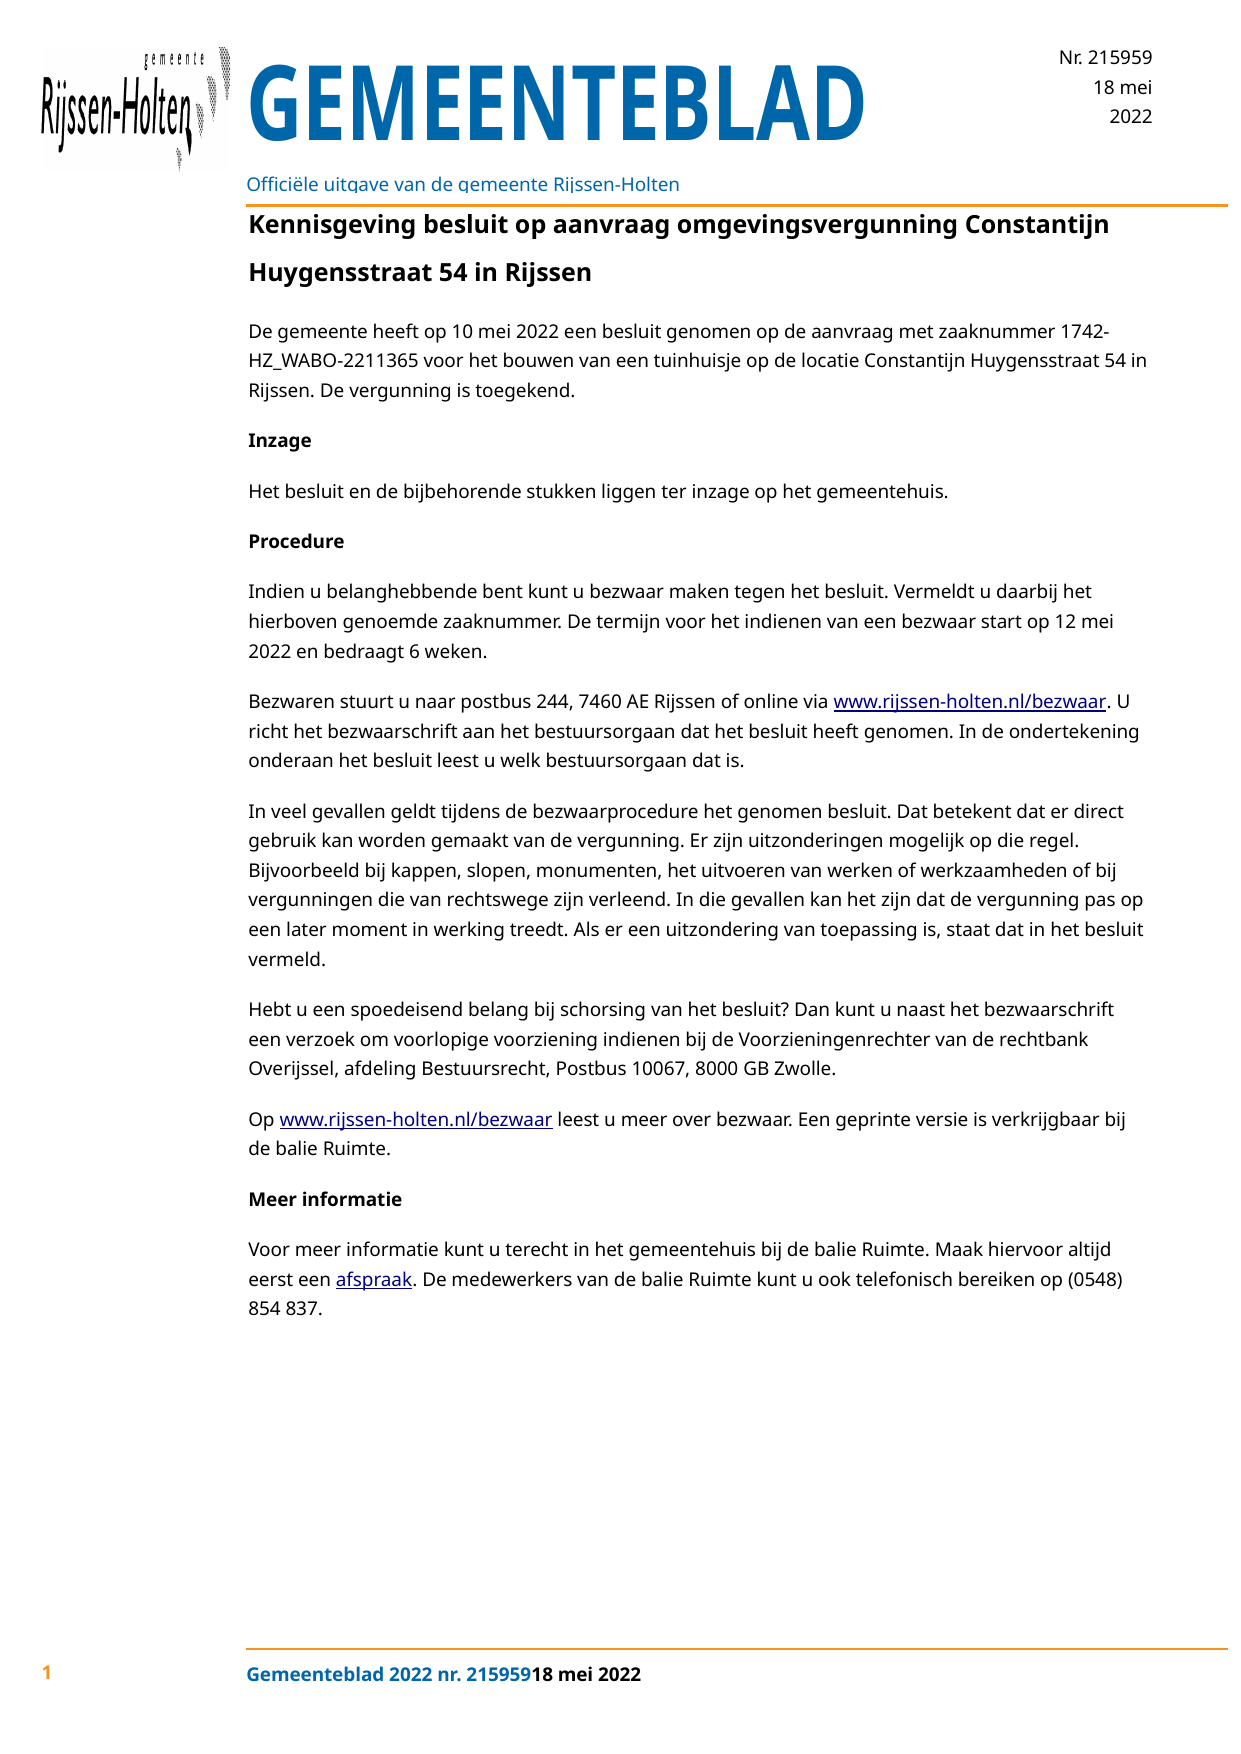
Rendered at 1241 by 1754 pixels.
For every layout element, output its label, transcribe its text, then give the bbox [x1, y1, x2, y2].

text Procedure [248, 528, 1152, 554]
text Kennisgeving besluit op aanvraag omgevingsvergunning Constantijn Huygensstraat 54 in Rijssen [248, 207, 1152, 288]
text Op www.rijssen-holten.nl/bezwaar leest u meer over bezwaar. Een geprinte versie is verkrijgbaar bij de balie Ruimte. [248, 1106, 1152, 1161]
text Hebt u een spoedeisend belang bij schorsing van het besluit? Dan kunt u naast het bezwaarschrift een verzoek om voorlopige voorziening indienen bij de Voorzieningenrechter van de rechtbank Overijssel, afdeling Bestuursrecht, Postbus 10067, 8000 GB Zwolle. [248, 996, 1152, 1081]
text Inzage [248, 427, 1152, 453]
text Het besluit en de bijbehorende stukken liggen ter inzage op het gemeentehuis. [248, 478, 1152, 504]
text In veel gevallen geldt tijdens de bezwaarprocedure het genomen besluit. Dat betekent dat er direct gebruik kan worden gemaakt van de vergunning. Er zijn uitzonderingen mogelijk op die regel. Bijvoorbeeld bij kappen, slopen, monumenten, het uitvoeren van werken of werkzaamheden of bij vergunningen die van rechtswege zijn verleend. In die gevallen kan het zijn dat de vergunning pas op een later moment in werking treedt. Als er een uitzondering van toepassing is, staat dat in het besluit vermeld. [248, 798, 1152, 972]
text Bezwaren stuurt u naar postbus 244, 7460 AE Rijssen of online via www.rijssen-holten.nl/bezwaar. U richt het bezwaarschrift aan het bestuursorgaan dat het besluit heeft genomen. In de ondertekening onderaan het besluit leest u welk bestuursorgaan dat is. [248, 688, 1152, 773]
text Meer informatie [248, 1186, 1152, 1212]
text De gemeente heeft op 10 mei 2022 een besluit genomen op de aanvraag met zaaknummer 1742-HZ_WABO-2211365 voor het bouwen van een tuinhuisje op de locatie Constantijn Huygensstraat 54 in Rijssen. De vergunning is toegekend. [248, 318, 1152, 403]
picture [41, 47, 231, 172]
text Voor meer informatie kunt u terecht in het gemeentehuis bij de balie Ruimte. Maak hiervoor altijd eerst een afspraak. De medewerkers van de balie Ruimte kunt u ook telefonisch bereiken op (0548) 854 837. [248, 1236, 1152, 1321]
text Indien u belanghebbende bent kunt u bezwaar maken tegen het besluit. Vermeldt u daarbij het hierboven genoemde zaaknummer. De termijn voor het indienen van een bezwaar start op 12 mei 2022 en bedraagt 6 weken. [248, 579, 1152, 664]
